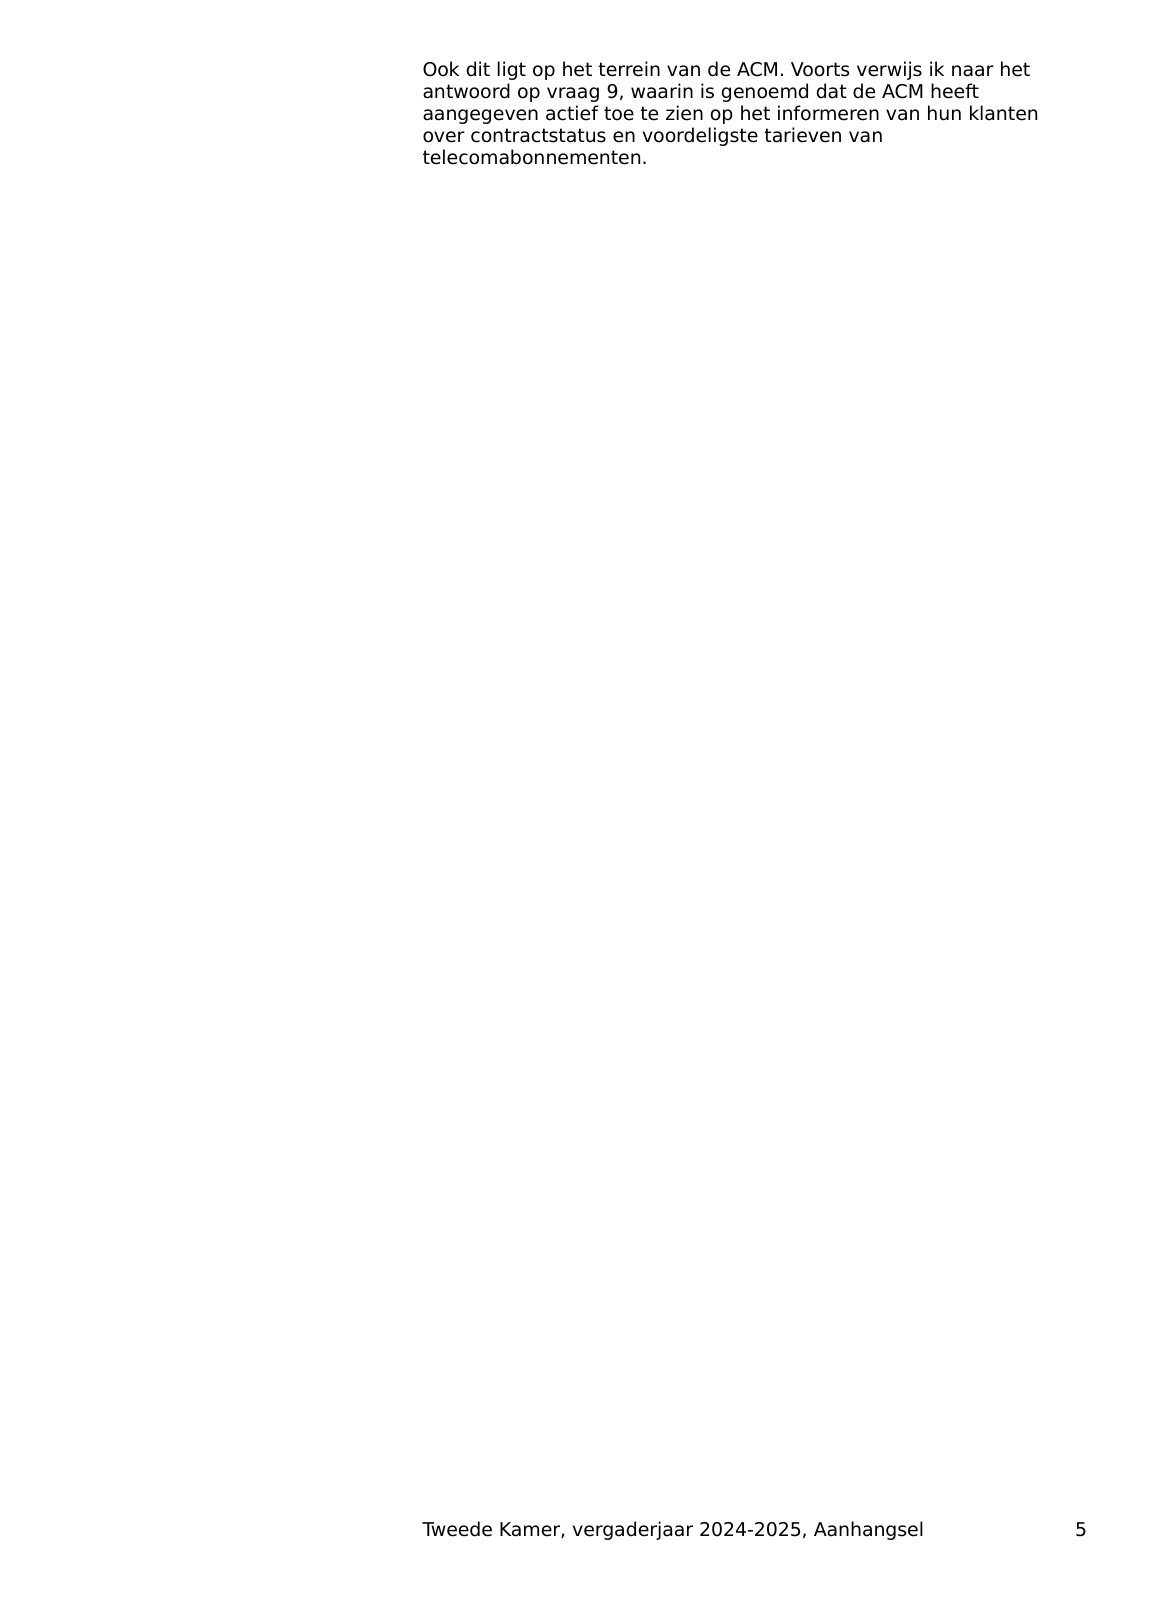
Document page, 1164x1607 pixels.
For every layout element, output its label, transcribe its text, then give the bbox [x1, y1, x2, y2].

text Ook dit ligt op het terrein van de ACM. Voorts verwijs ik naar het antwoord op vraag 9, waarin is genoemd dat de ACM heeft aangegeven actief toe te zien op het informeren van hun klanten over contractstatus en voordeligste tarieven van telecomabonnementen. [422, 59, 1087, 169]
